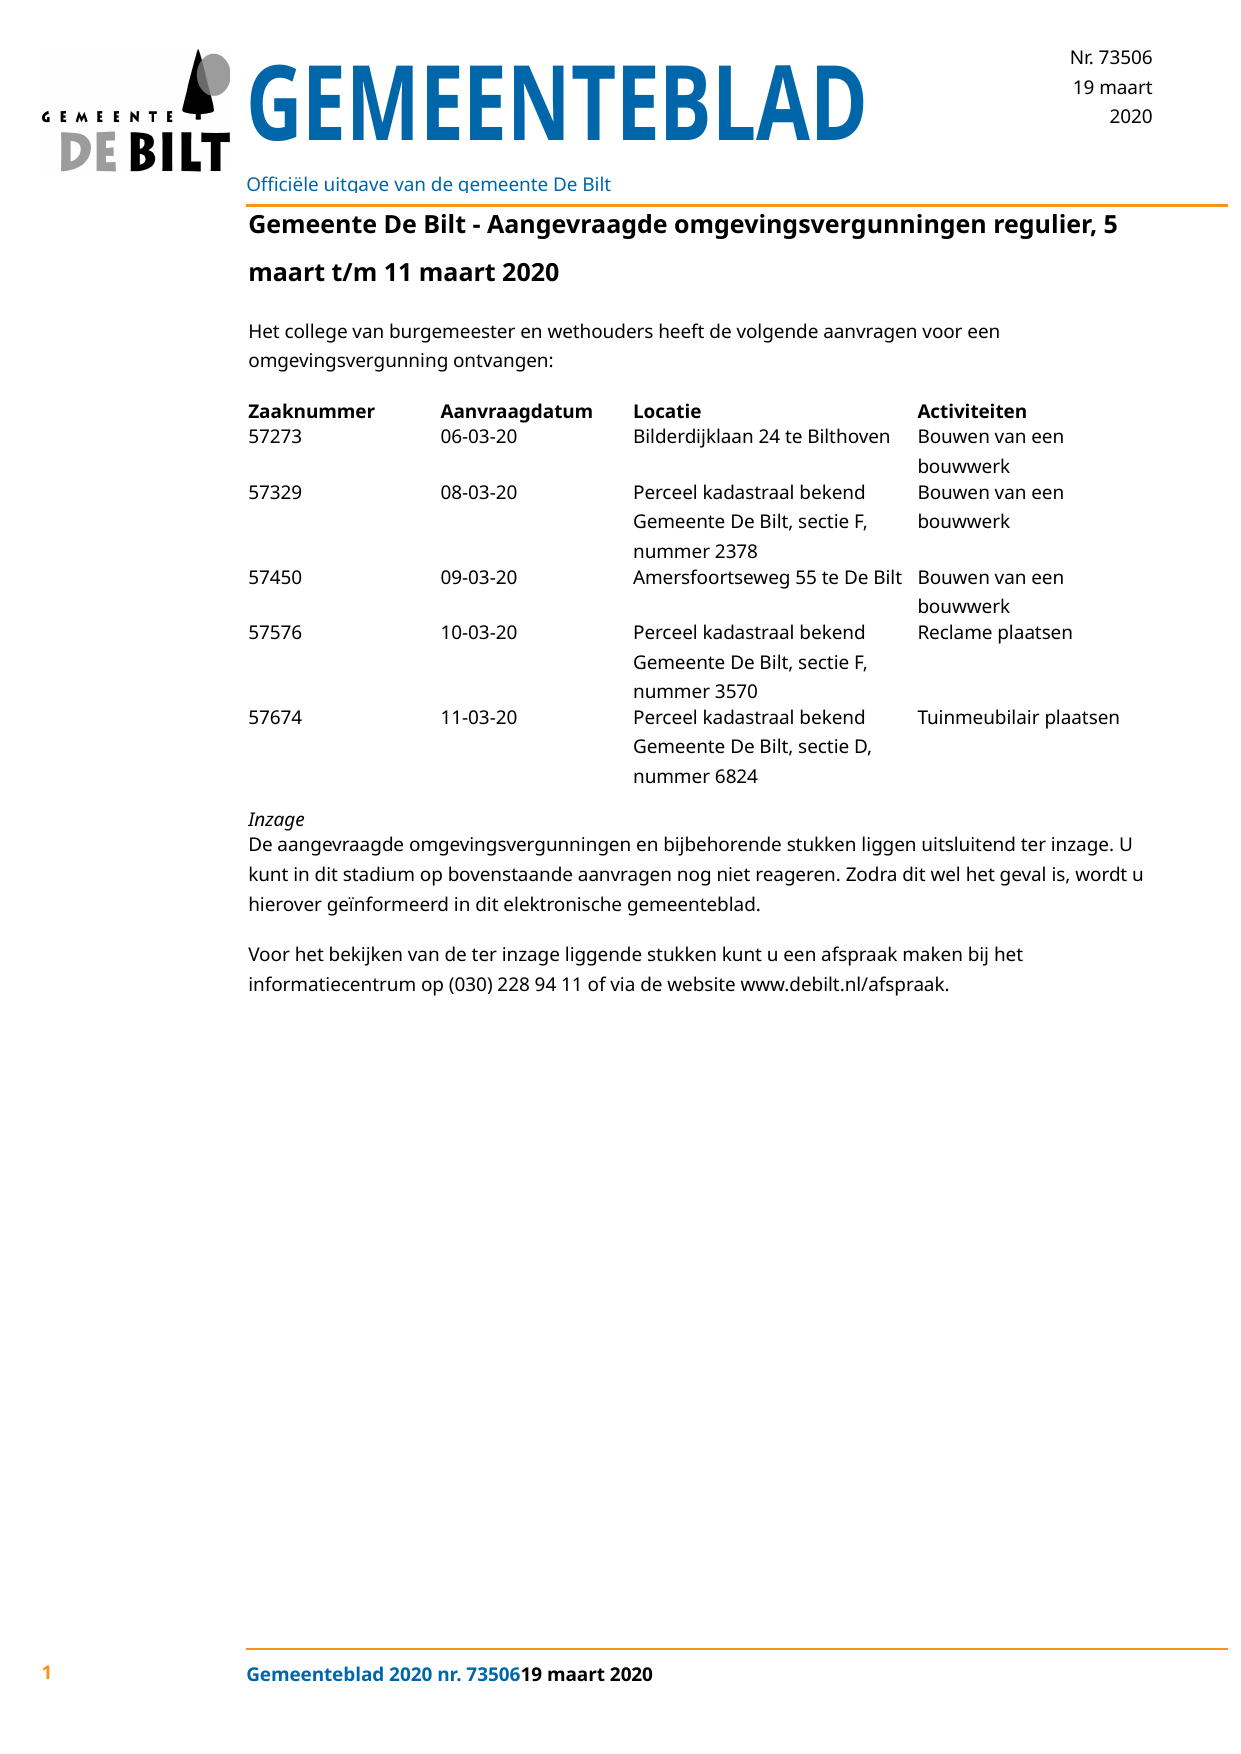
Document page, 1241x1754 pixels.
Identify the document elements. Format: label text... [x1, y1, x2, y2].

table_cell Bouwen van een bouwwerk [917, 424, 1152, 479]
text Voor het bekijken van de ter inzage liggende stukken kunt u een afspraak maken bij het informatiecentrum op (030) 228 94 11 of via de website www.debilt.nl/afspraak. [248, 941, 1152, 996]
text Inzage [248, 806, 1152, 832]
table_cell 57576 [248, 619, 440, 704]
table_cell Reclame plaatsen [917, 619, 1152, 704]
table_cell 06-03-20 [440, 424, 633, 479]
table_cell Bilderdijklaan 24 te Bilthoven [633, 424, 917, 479]
table_header Aanvraagdatum [440, 398, 633, 424]
table_cell 57674 [248, 704, 440, 789]
table_cell Amersfoortseweg 55 te De Bilt [633, 564, 917, 619]
table_header Zaaknummer [248, 398, 440, 424]
table_cell 57450 [248, 564, 440, 619]
text Het college van burgemeester en wethouders heeft de volgende aanvragen voor een omgevingsvergunning ontvangen: [248, 318, 1152, 373]
table_cell Perceel kadastraal bekend Gemeente De Bilt, sectie F, nummer 3570 [633, 619, 917, 704]
table_cell Perceel kadastraal bekend Gemeente De Bilt, sectie D, nummer 6824 [633, 704, 917, 789]
picture [41, 47, 231, 172]
table_header Locatie [633, 398, 917, 424]
text De aangevraagde omgevingsvergunningen en bijbehorende stukken liggen uitsluitend ter inzage. U kunt in dit stadium op bovenstaande aanvragen nog niet reageren. Zodra dit wel het geval is, wordt u hierover geïnformeerd in dit elektronische gemeenteblad. [248, 832, 1152, 916]
table_cell Bouwen van een bouwwerk [917, 564, 1152, 619]
table_header Activiteiten [917, 398, 1152, 424]
table_cell 11-03-20 [440, 704, 633, 789]
table_cell Perceel kadastraal bekend Gemeente De Bilt, sectie F, nummer 2378 [633, 479, 917, 564]
table_cell 57273 [248, 424, 440, 479]
table_cell Tuinmeubilair plaatsen [917, 704, 1152, 789]
table_cell 57329 [248, 479, 440, 564]
table_cell 10-03-20 [440, 619, 633, 704]
table_cell 09-03-20 [440, 564, 633, 619]
text Gemeente De Bilt - Aangevraagde omgevingsvergunningen regulier, 5 maart t/m 11 maart 2020 [248, 207, 1152, 288]
table_cell 08-03-20 [440, 479, 633, 564]
table_cell Bouwen van een bouwwerk [917, 479, 1152, 564]
